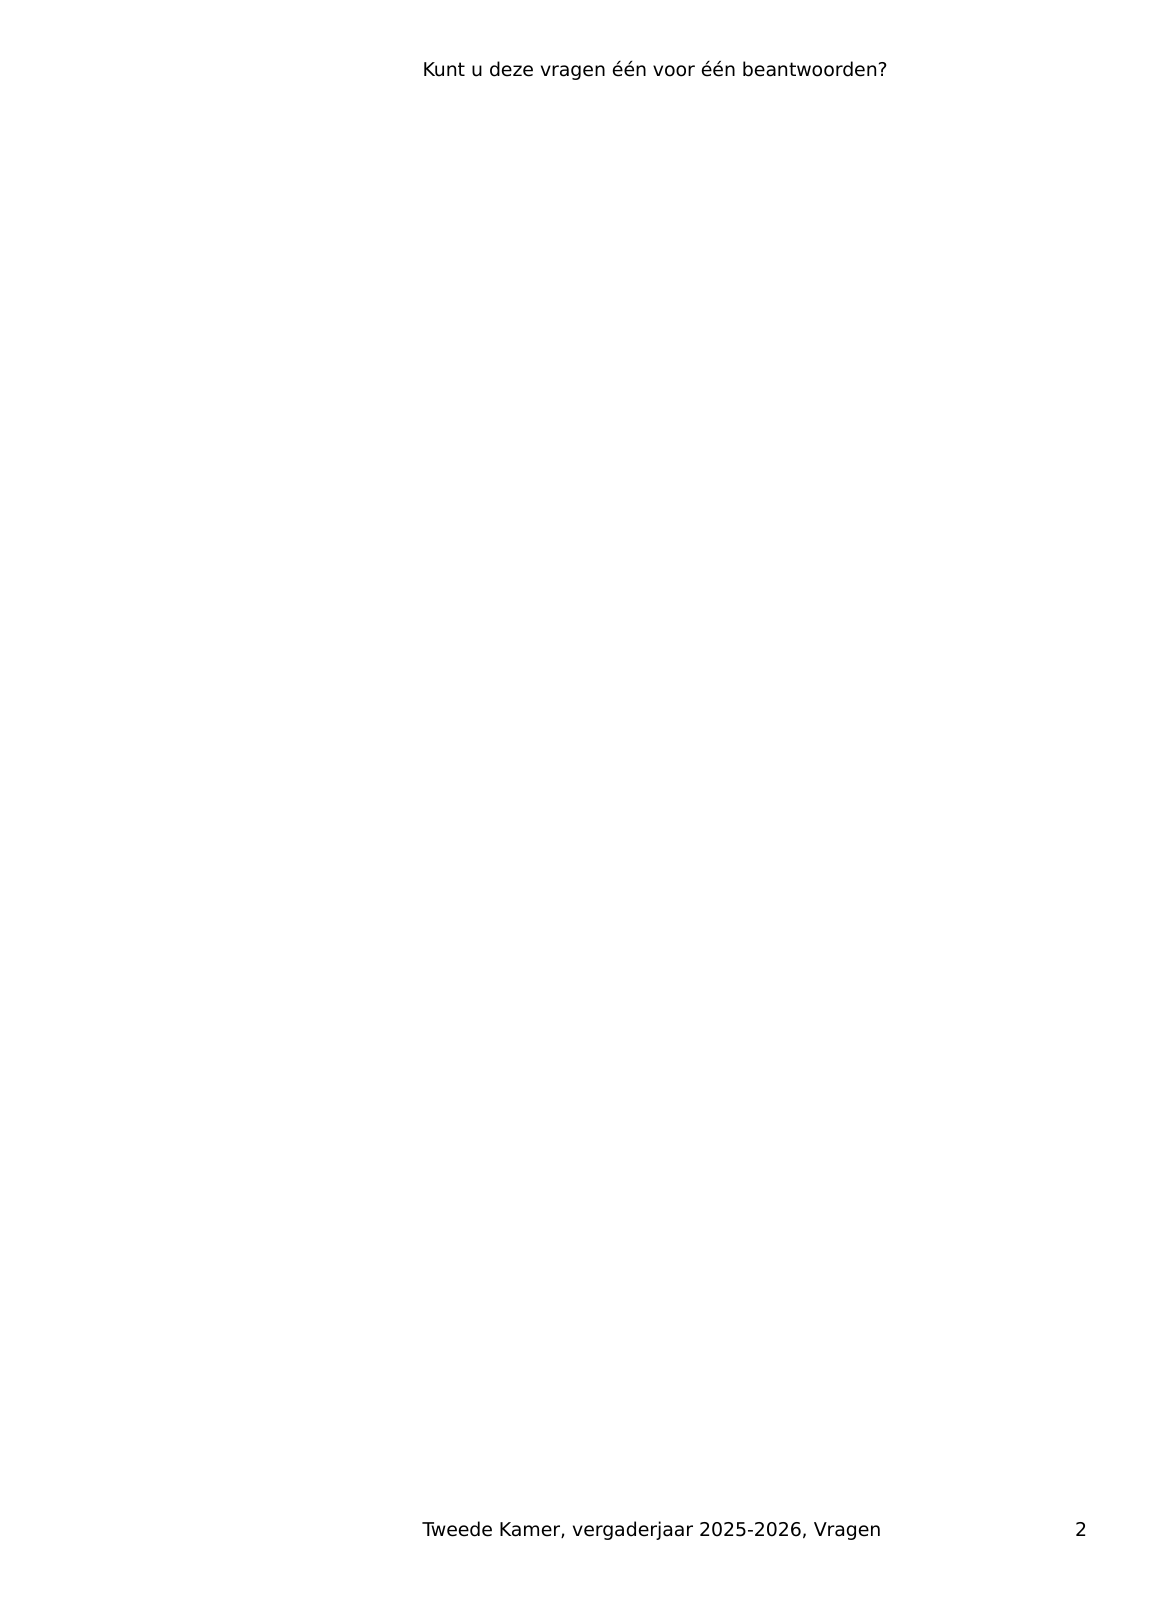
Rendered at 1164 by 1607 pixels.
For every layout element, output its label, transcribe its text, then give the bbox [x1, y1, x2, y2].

text Kunt u deze vragen één voor één beantwoorden? [422, 59, 1087, 81]
